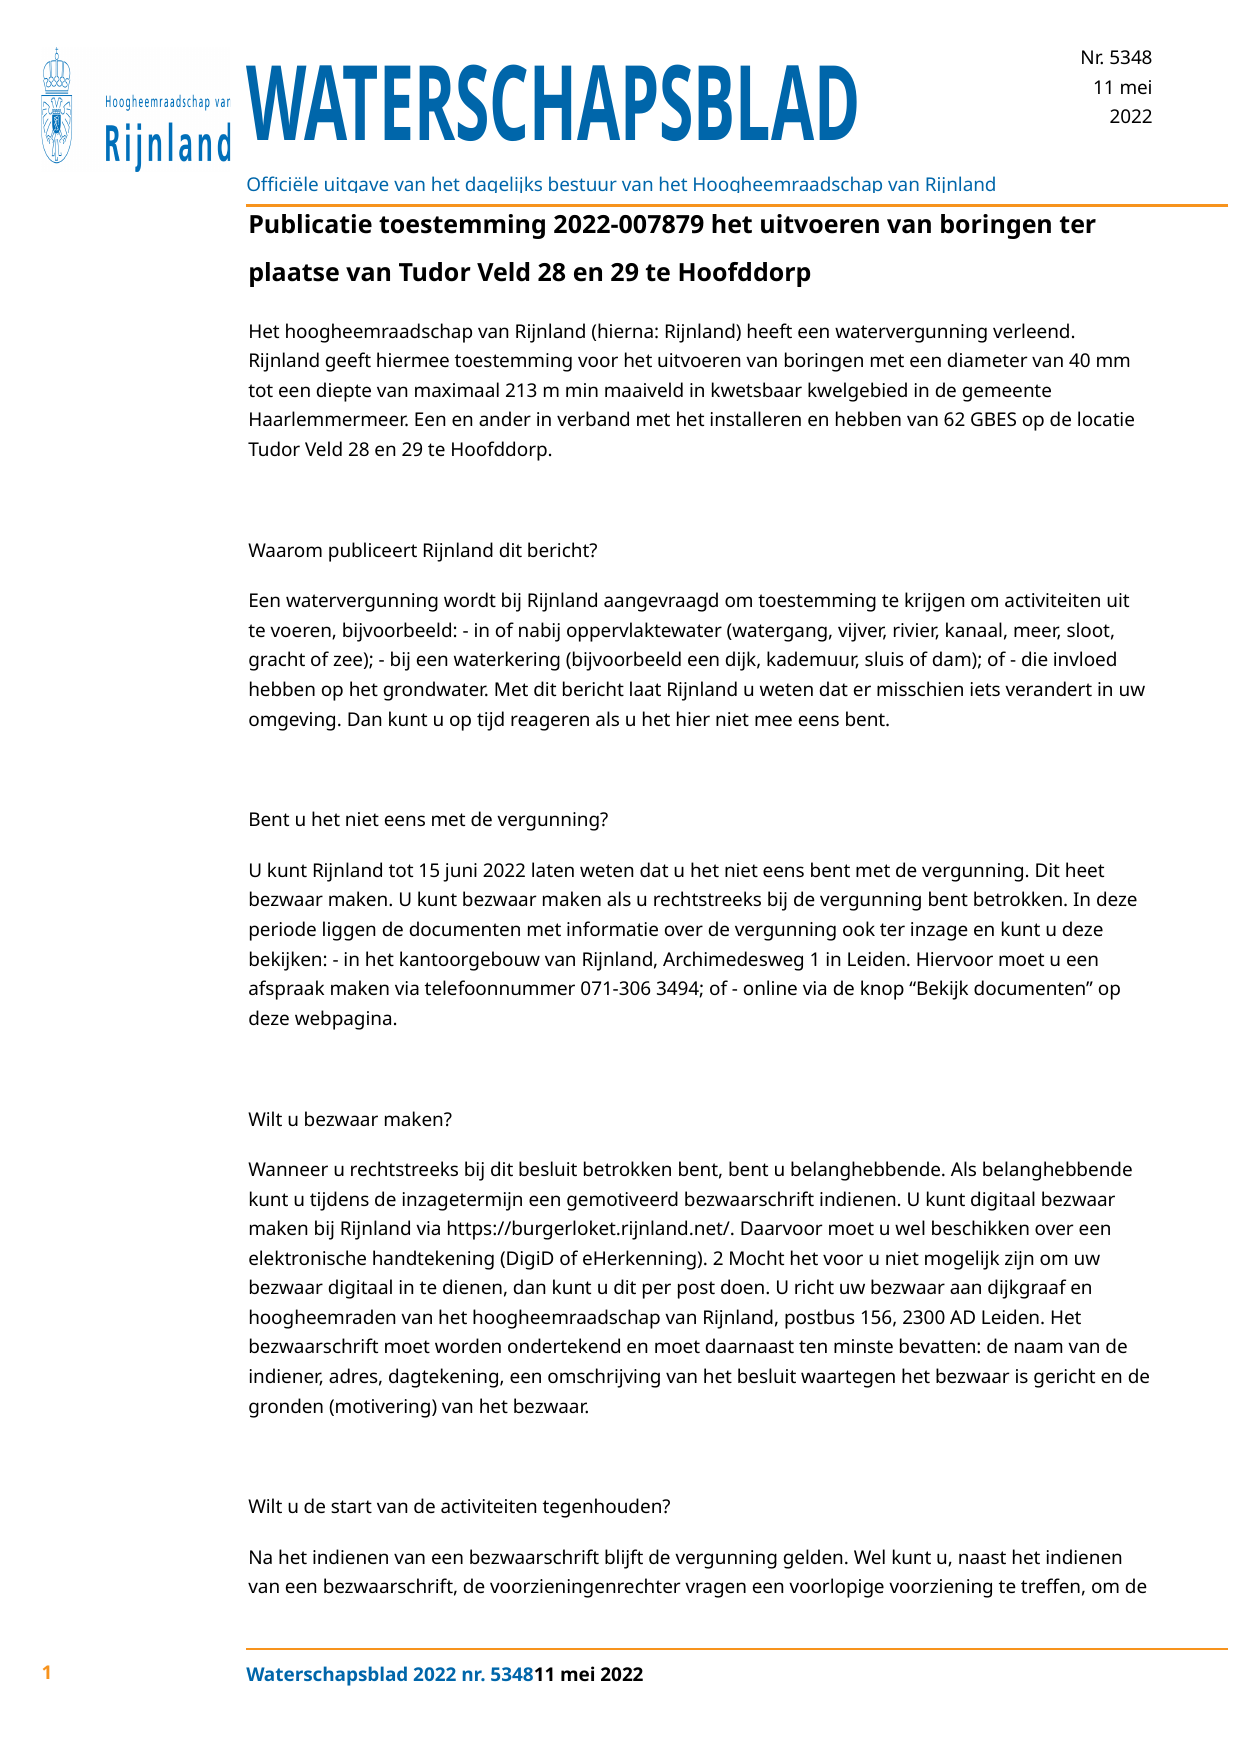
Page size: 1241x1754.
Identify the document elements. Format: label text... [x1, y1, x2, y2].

text Een watervergunning wordt bij Rijnland aangevraagd om toestemming te krijgen om activiteiten uit te voeren, bijvoorbeeld: - in of nabij oppervlaktewater (watergang, vijver, rivier, kanaal, meer, sloot, gracht of zee); - bij een waterkering (bijvoorbeeld een dijk, kademuur, sluis of dam); of - die invloed hebben op het grondwater. Met dit bericht laat Rijnland u weten dat er misschien iets verandert in uw omgeving. Dan kunt u op tijd reageren als u het hier niet mee eens bent. [248, 587, 1152, 732]
text Wilt u de start van de activiteiten tegenhouden? [248, 1494, 1152, 1519]
text Bent u het niet eens met de vergunning? [248, 807, 1152, 832]
text U kunt Rijnland tot 15 juni 2022 laten weten dat u het niet eens bent met de vergunning. Dit heet bezwaar maken. U kunt bezwaar maken als u rechtstreeks bij de vergunning bent betrokken. In deze periode liggen de documenten met informatie over de vergunning ook ter inzage en kunt u deze bekijken: - in het kantoorgebouw van Rijnland, Archimedesweg 1 in Leiden. Hiervoor moet u een afspraak maken via telefoonnummer 071-306 3494; of - online via de knop “Bekijk documenten” op deze webpagina. [248, 857, 1152, 1031]
text Na het indienen van een bezwaarschrift blijft de vergunning gelden. Wel kunt u, naast het indienen van een bezwaarschrift, de voorzieningenrechter vragen een voorlopige voorziening te treffen, om de [248, 1544, 1152, 1599]
text Wilt u bezwaar maken? [248, 1106, 1152, 1132]
text Publicatie toestemming 2022-007879 het uitvoeren van boringen ter plaatse van Tudor Veld 28 en 29 te Hoofddorp [248, 207, 1152, 288]
text Waarom publiceert Rijnland dit bericht? [248, 537, 1152, 563]
picture [41, 47, 231, 172]
text Het hoogheemraadschap van Rijnland (hierna: Rijnland) heeft een watervergunning verleend. Rijnland geeft hiermee toestemming voor het uitvoeren van boringen met een diameter van 40 mm tot een diepte van maximaal 213 m min maaiveld in kwetsbaar kwelgebied in de gemeente Haarlemmermeer. Een en ander in verband met het installeren en hebben van 62 GBES op de locatie Tudor Veld 28 en 29 te Hoofddorp. [248, 318, 1152, 462]
text Wanneer u rechtstreeks bij dit besluit betrokken bent, bent u belanghebbende. Als belanghebbende kunt u tijdens de inzagetermijn een gemotiveerd bezwaarschrift indienen. U kunt digitaal bezwaar maken bij Rijnland via https://burgerloket.rijnland.net/. Daarvoor moet u wel beschikken over een elektronische handtekening (DigiD of eHerkenning). 2 Mocht het voor u niet mogelijk zijn om uw bezwaar digitaal in te dienen, dan kunt u dit per post doen. U richt uw bezwaar aan dijkgraaf en hoogheemraden van het hoogheemraadschap van Rijnland, postbus 156, 2300 AD Leiden. Het bezwaarschrift moet worden ondertekend en moet daarnaast ten minste bevatten: de naam van de indiener, adres, dagtekening, een omschrijving van het besluit waartegen het bezwaar is gericht en de gronden (motivering) van het bezwaar. [248, 1156, 1152, 1419]
